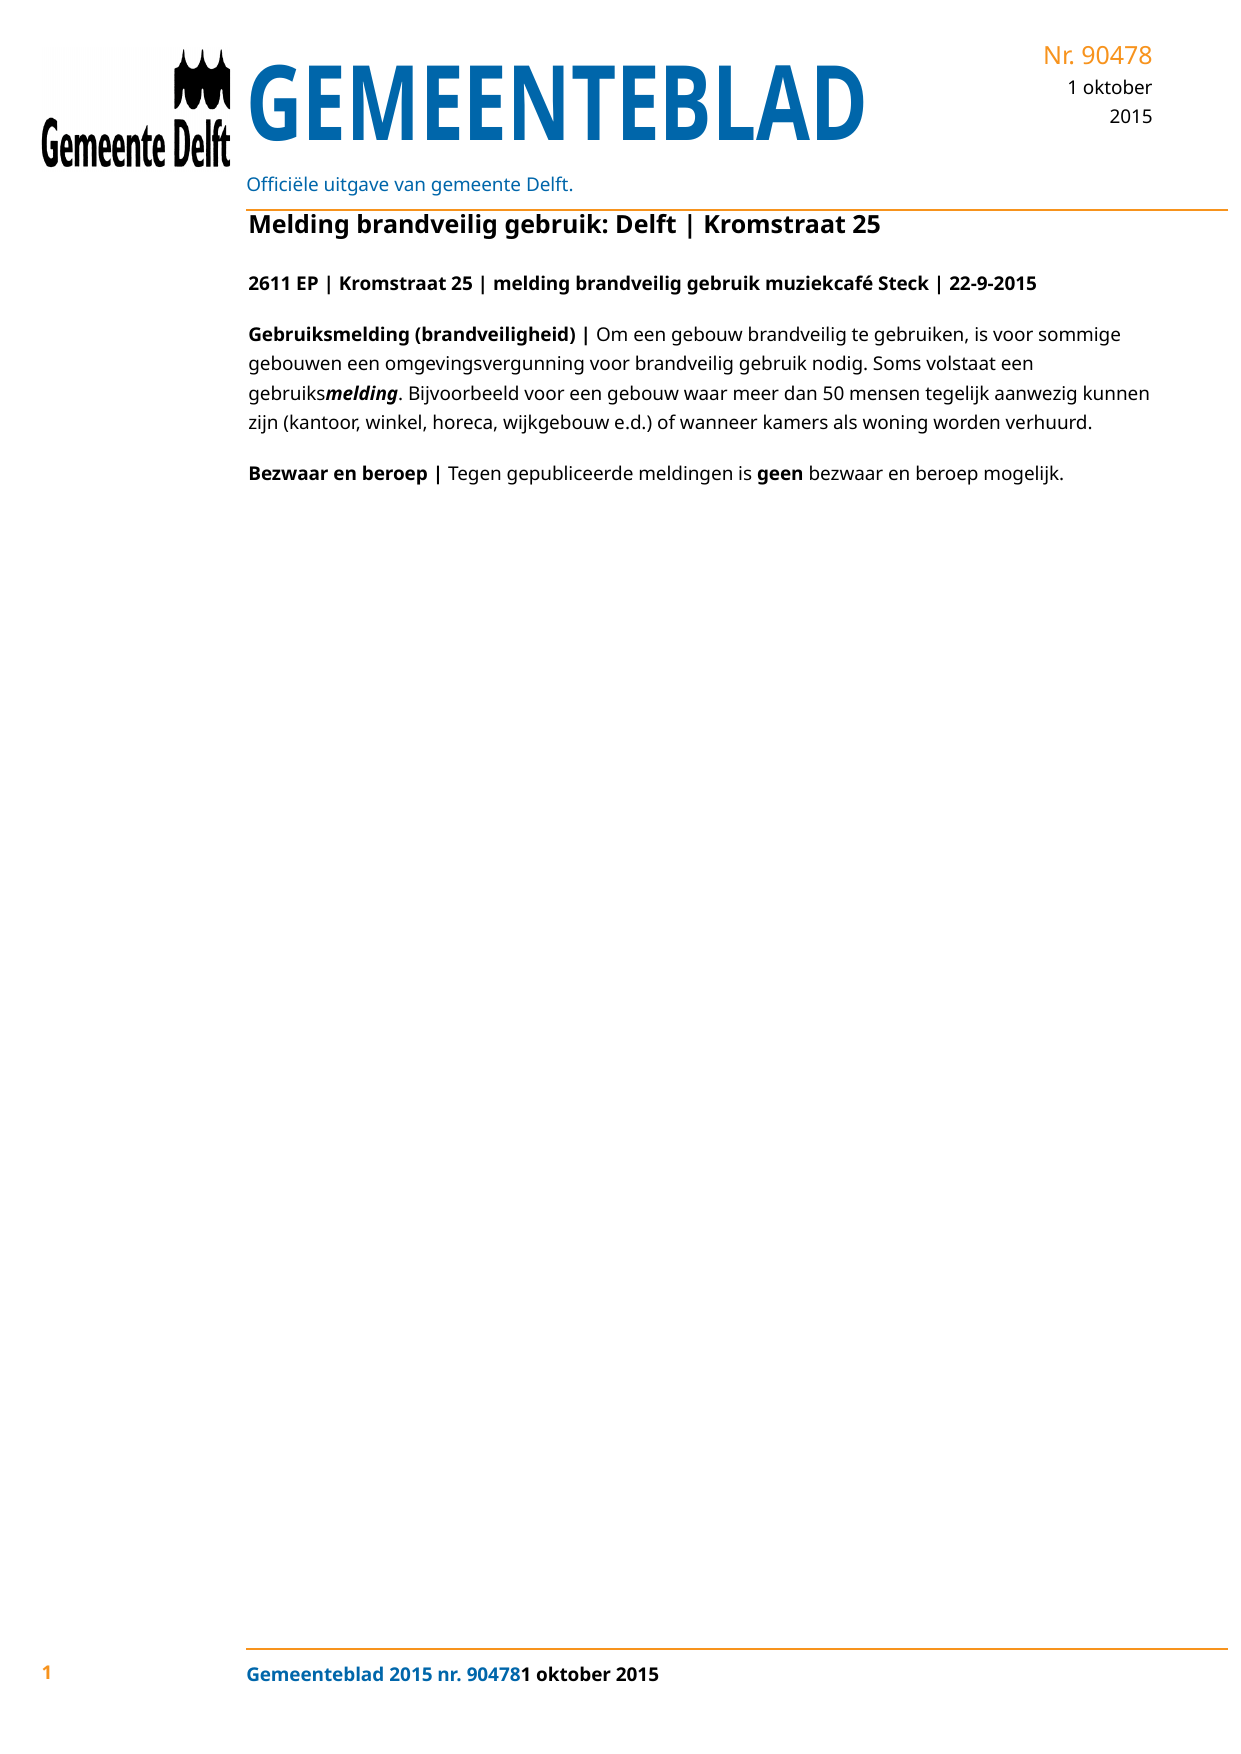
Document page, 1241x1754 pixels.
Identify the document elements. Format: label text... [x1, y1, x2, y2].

text Bezwaar en beroep | Tegen gepubliceerde meldingen is geen bezwaar en beroep mogelijk. [248, 460, 1152, 486]
picture [41, 47, 231, 172]
text 2611 EP | Kromstraat 25 | melding brandveilig gebruik muziekcafé Steck | 22-9-2015 [248, 270, 1152, 296]
text Gebruiksmelding (brandveiligheid) | Om een gebouw brandveilig te gebruiken, is voor sommige gebouwen een omgevingsvergunning voor brandveilig gebruik nodig. Soms volstaat een gebruiksmelding. Bijvoorbeeld voor een gebouw waar meer dan 50 mensen tegelijk aanwezig kunnen zijn (kantoor, winkel, horeca, wijkgebouw e.d.) of wanneer kamers als woning worden verhuurd. [248, 321, 1152, 435]
text Melding brandveilig gebruik: Delft | Kromstraat 25 [248, 211, 1152, 241]
